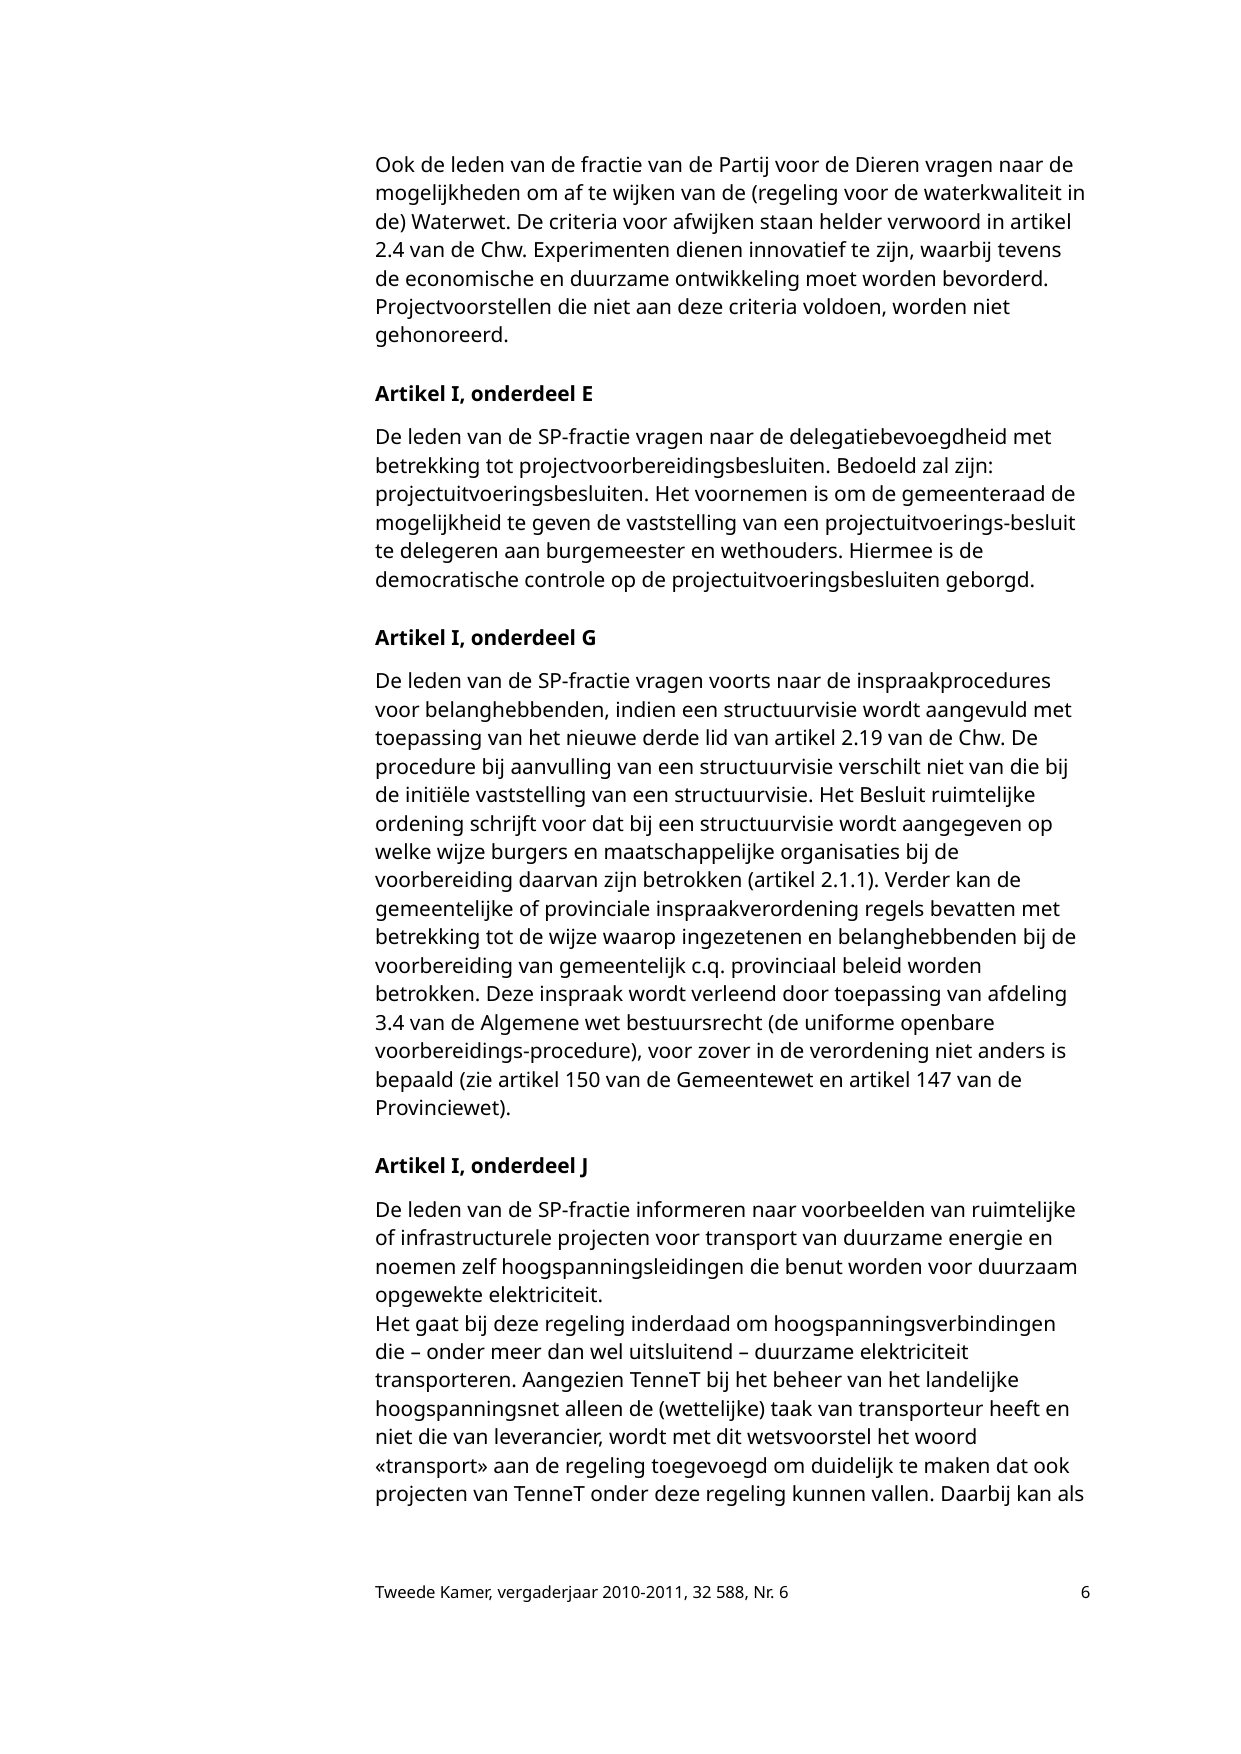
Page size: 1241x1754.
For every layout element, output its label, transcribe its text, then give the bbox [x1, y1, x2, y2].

text Ook de leden van de fractie van de Partij voor de Dieren vragen naar de mogelijkheden om af te wijken van de (regeling voor de waterkwaliteit in de) Waterwet. De criteria voor afwijken staan helder verwoord in artikel 2.4 van de Chw. Experimenten dienen innovatief te zijn, waarbij tevens de economische en duurzame ontwikkeling moet worden bevorderd. Projectvoorstellen die niet aan deze criteria voldoen, worden niet gehonoreerd. [375, 150, 1090, 349]
text De leden van de SP-fractie vragen voorts naar de inspraakprocedures voor belanghebbenden, indien een structuurvisie wordt aangevuld met toepassing van het nieuwe derde lid van artikel 2.19 van de Chw. De procedure bij aanvulling van een structuurvisie verschilt niet van die bij de initiële vaststelling van een structuurvisie. Het Besluit ruimtelijke ordening schrijft voor dat bij een structuurvisie wordt aangegeven op welke wijze burgers en maatschappelijke organisaties bij de voorbereiding daarvan zijn betrokken (artikel 2.1.1). Verder kan de gemeentelijke of provinciale inspraakverordening regels bevatten met betrekking tot de wijze waarop ingezetenen en belanghebbenden bij de voorbereiding van gemeentelijk c.q. provinciaal beleid worden betrokken. Deze inspraak wordt verleend door toepassing van afdeling 3.4 van de Algemene wet bestuursrecht (de uniforme openbare voorbereidings-procedure), voor zover in de verordening niet anders is bepaald (zie artikel 150 van de Gemeentewet en artikel 147 van de Provinciewet). [375, 667, 1090, 1122]
text Artikel I, onderdeel J [375, 1152, 1090, 1180]
text Artikel I, onderdeel E [375, 379, 1090, 407]
text Het gaat bij deze regeling inderdaad om hoogspanningsverbindingen die – onder meer dan wel uitsluitend – duurzame elektriciteit transporteren. Aangezien TenneT bij het beheer van het landelijke hoogspanningsnet alleen de (wettelijke) taak van transporteur heeft en niet die van leverancier, wordt met dit wetsvoorstel het woord «transport» aan de regeling toegevoegd om duidelijk te maken dat ook projecten van TenneT onder deze regeling kunnen vallen. Daarbij kan als [375, 1309, 1090, 1508]
text De leden van de SP-fractie informeren naar voorbeelden van ruimtelijke of infrastructurele projecten voor transport van duurzame energie en noemen zelf hoogspanningsleidingen die benut worden voor duurzaam opgewekte elektriciteit. [375, 1195, 1090, 1309]
text Artikel I, onderdeel G [375, 623, 1090, 652]
text De leden van de SP-fractie vragen naar de delegatiebevoegdheid met betrekking tot projectvoorbereidingsbesluiten. Bedoeld zal zijn: projectuitvoeringsbesluiten. Het voornemen is om de gemeenteraad de mogelijkheid te geven de vaststelling van een projectuitvoerings-besluit te delegeren aan burgemeester en wethouders. Hiermee is de democratische controle op de projectuitvoeringsbesluiten geborgd. [375, 422, 1090, 593]
